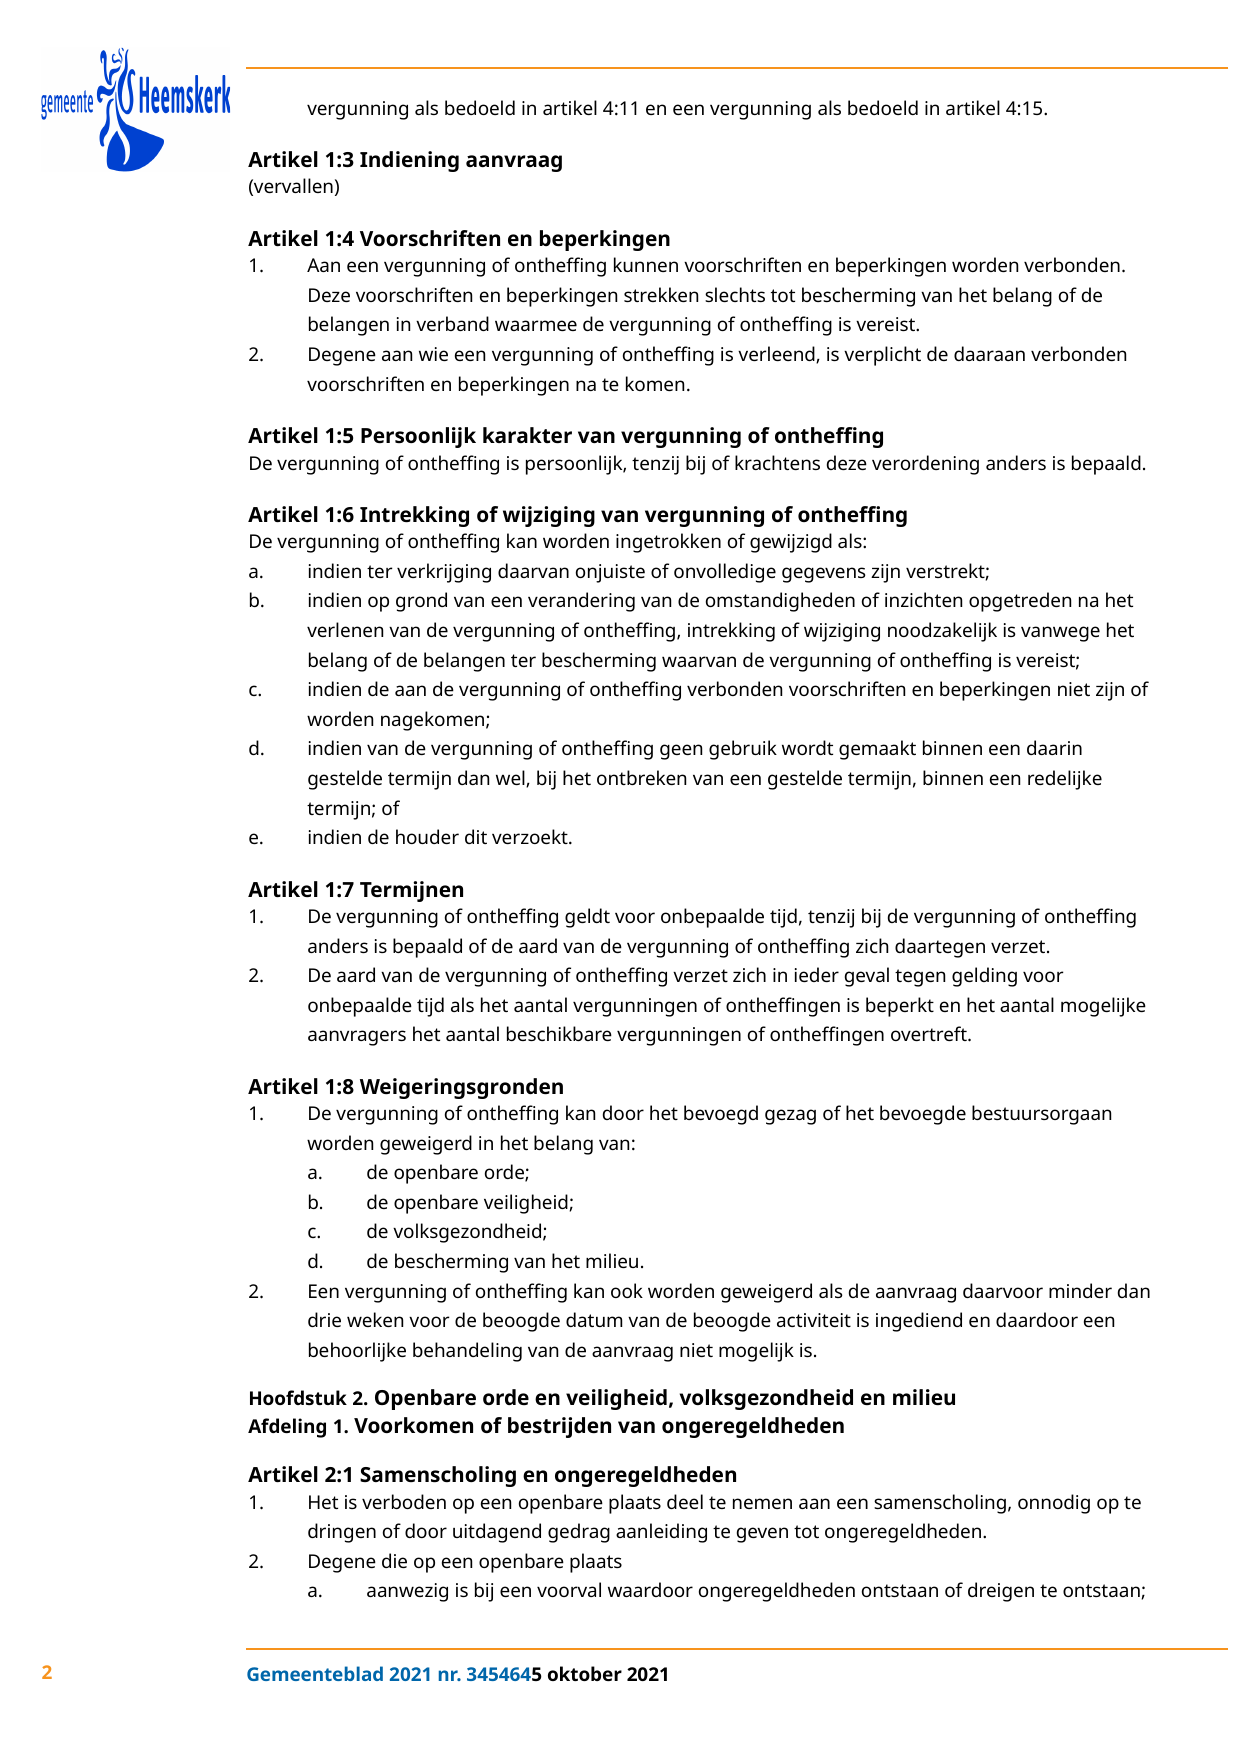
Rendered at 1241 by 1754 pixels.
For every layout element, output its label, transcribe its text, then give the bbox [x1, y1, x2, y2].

list De aard van de vergunning of ontheffing verzet zich in ieder geval tegen gelding voor onbepaalde tijd als het aantal vergunningen of ontheffingen is beperkt en het aantal mogelijke aanvragers het aantal beschikbare vergunningen of ontheffingen overtreft. [248, 962, 1152, 1047]
list De vergunning of ontheffing geldt voor onbepaalde tijd, tenzij bij de vergunning of ontheffing anders is bepaald of de aard van de vergunning of ontheffing zich daartegen verzet. [248, 903, 1152, 958]
list De vergunning of ontheffing kan door het bevoegd gezag of het bevoegde bestuursorgaan worden geweigerd in het belang van: [248, 1100, 1152, 1156]
list Een vergunning of ontheffing kan ook worden geweigerd als de aanvraag daarvoor minder dan drie weken voor de beoogde datum van de beoogde activiteit is ingediend en daardoor een behoorlijke behandeling van de aanvraag niet mogelijk is. [248, 1278, 1152, 1363]
text De vergunning of ontheffing is persoonlijk, tenzij bij of krachtens deze verordening anders is bepaald. [248, 450, 1152, 475]
text Artikel 1:5 Persoonlijk karakter van vergunning of ontheffing [248, 421, 1152, 450]
list Degene aan wie een vergunning of ontheffing is verleend, is verplicht de daaraan verbonden voorschriften en beperkingen na te komen. [248, 341, 1152, 397]
text Artikel 1:4 Voorschriften en beperkingen [248, 224, 1152, 252]
list Het is verboden op een openbare plaats deel te nemen aan een samenscholing, onnodig op te dringen of door uitdagend gedrag aanleiding te geven tot ongeregeldheden. [248, 1489, 1152, 1544]
list de bescherming van het milieu. [307, 1248, 1152, 1274]
list de openbare orde; [307, 1159, 1152, 1185]
text Artikel 1:8 Weigeringsgronden [248, 1072, 1152, 1100]
list indien ter verkrijging daarvan onjuiste of onvolledige gegevens zijn verstrekt; [248, 558, 1152, 584]
text Artikel 1:6 Intrekking of wijziging van vergunning of ontheffing [248, 500, 1152, 528]
text Artikel 2:1 Samenscholing en ongeregeldheden [248, 1460, 1152, 1489]
list Degene die op een openbare plaats [248, 1548, 1152, 1574]
list vergunning als bedoeld in artikel 4:11 en een vergunning als bedoeld in artikel 4:15. [248, 95, 1152, 121]
text Afdeling 1. Voorkomen of bestrijden van ongeregeldheden [248, 1411, 1152, 1439]
text De vergunning of ontheffing kan worden ingetrokken of gewijzigd als: [248, 528, 1152, 554]
text (vervallen) [248, 174, 1152, 199]
text Hoofdstuk 2. Openbare orde en veiligheid, volksgezondheid en milieu [248, 1383, 1152, 1411]
list indien op grond van een verandering van de omstandigheden of inzichten opgetreden na het verlenen van de vergunning of ontheffing, intrekking of wijziging noodzakelijk is vanwege het belang of de belangen ter bescherming waarvan de vergunning of ontheffing is vereist; [248, 588, 1152, 673]
list indien van de vergunning of ontheffing geen gebruik wordt gemaakt binnen een daarin gestelde termijn dan wel, bij het ontbreken van een gestelde termijn, binnen een redelijke termijn; of [248, 736, 1152, 821]
list indien de aan de vergunning of ontheffing verbonden voorschriften en beperkingen niet zijn of worden nagekomen; [248, 676, 1152, 732]
list indien de houder dit verzoekt. [248, 824, 1152, 850]
list Aan een vergunning of ontheffing kunnen voorschriften en beperkingen worden verbonden. Deze voorschriften en beperkingen strekken slechts tot bescherming van het belang of de belangen in verband waarmee de vergunning of ontheffing is vereist. [248, 252, 1152, 337]
list aanwezig is bij een voorval waardoor ongeregeldheden ontstaan of dreigen te ontstaan; [307, 1578, 1152, 1603]
list de openbare veiligheid; [307, 1189, 1152, 1215]
list de volksgezondheid; [307, 1219, 1152, 1244]
picture [41, 47, 231, 172]
text Artikel 1:3 Indiening aanvraag [248, 145, 1152, 174]
text Artikel 1:7 Termijnen [248, 875, 1152, 903]
